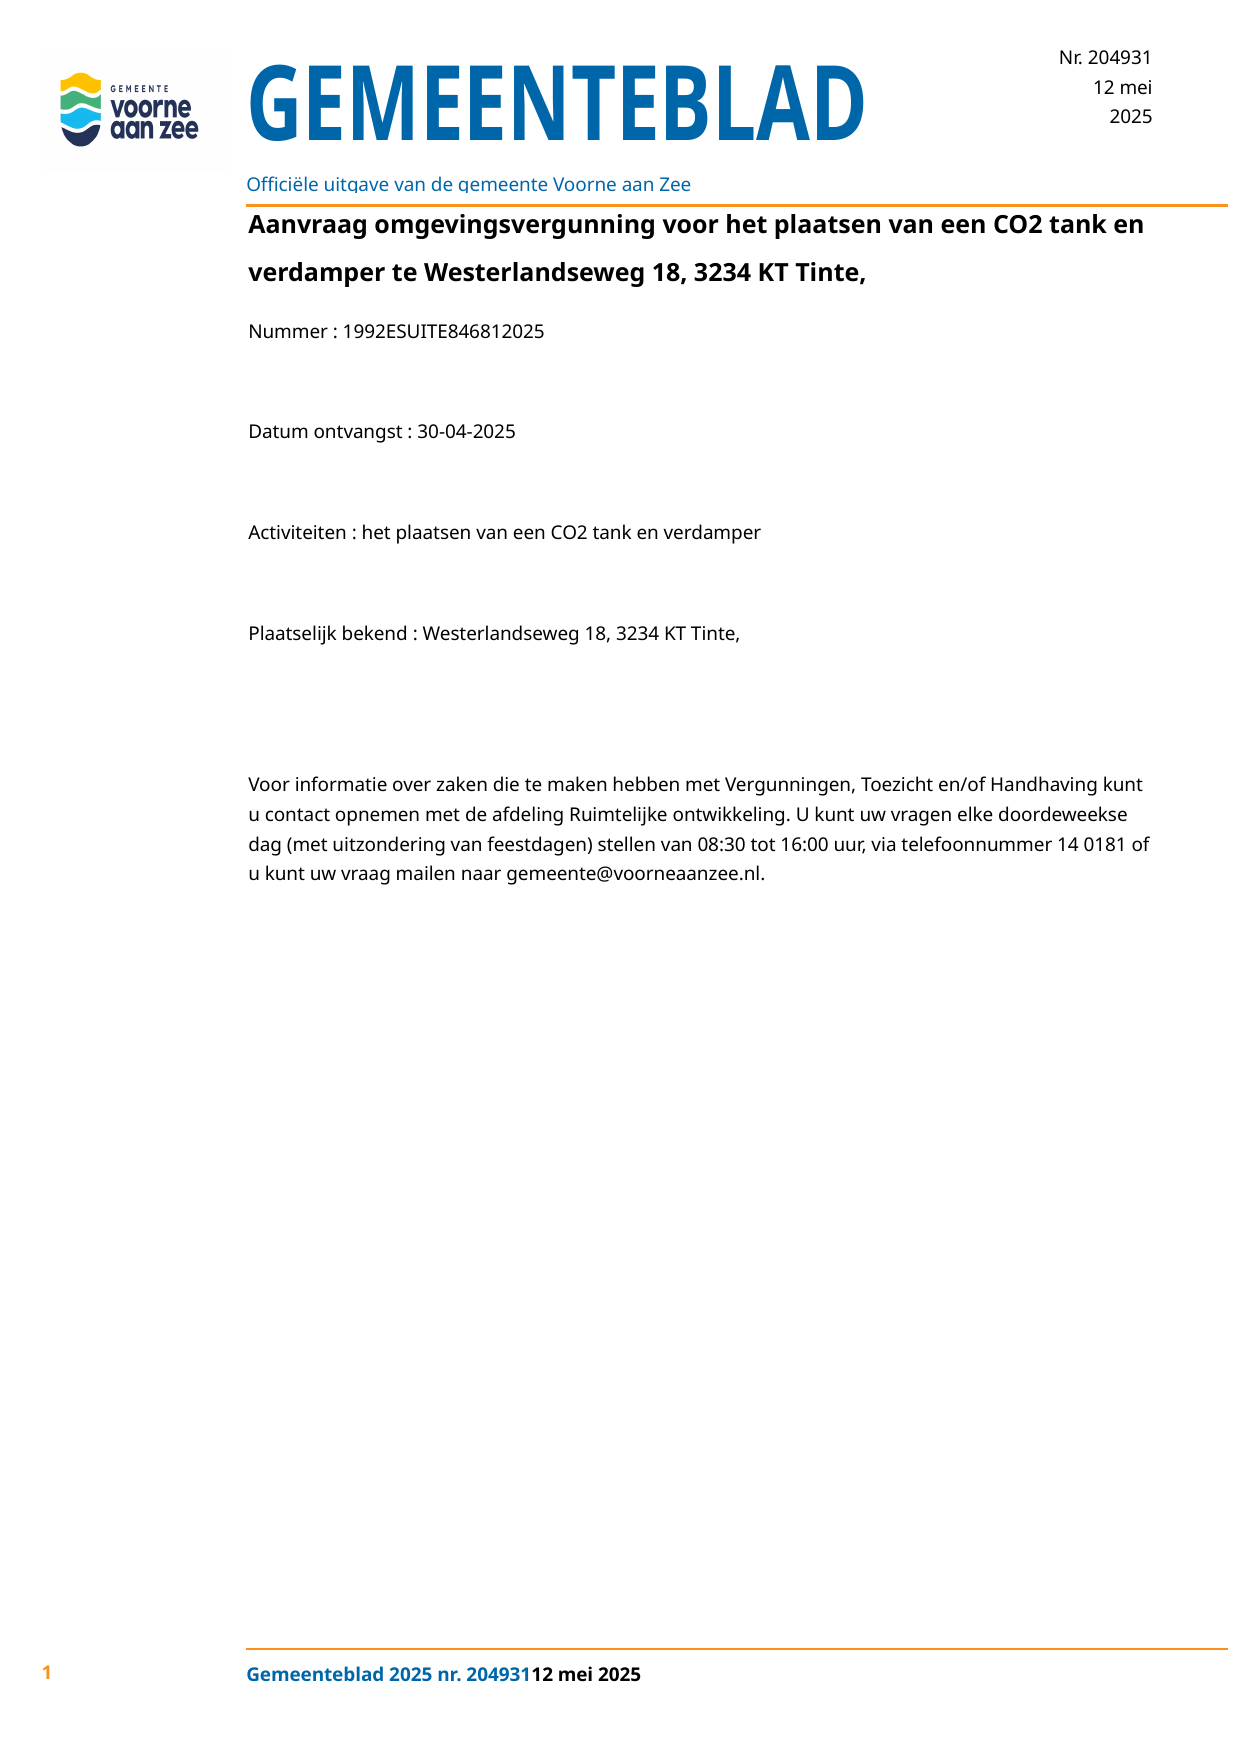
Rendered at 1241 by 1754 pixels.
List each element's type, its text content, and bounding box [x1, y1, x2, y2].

text Nummer : 1992ESUITE846812025 [248, 318, 1152, 344]
picture [41, 47, 231, 172]
text Voor informatie over zaken die te maken hebben met Vergunningen, Toezicht en/of Handhaving kunt u contact opnemen met de afdeling Ruimtelijke ontwikkeling. U kunt uw vragen elke doordeweekse dag (met uitzondering van feestdagen) stellen van 08:30 tot 16:00 uur, via telefoonnummer 14 0181 of u kunt uw vraag mailen naar gemeente@voorneaanzee.nl. [248, 772, 1152, 886]
text Aanvraag omgevingsvergunning voor het plaatsen van een CO2 tank en verdamper te Westerlandseweg 18, 3234 KT Tinte, [248, 207, 1152, 288]
text Plaatselijk bekend : Westerlandseweg 18, 3234 KT Tinte, [248, 620, 1152, 646]
text Activiteiten : het plaatsen van een CO2 tank en verdamper [248, 519, 1152, 545]
text Datum ontvangst : 30-04-2025 [248, 419, 1152, 444]
